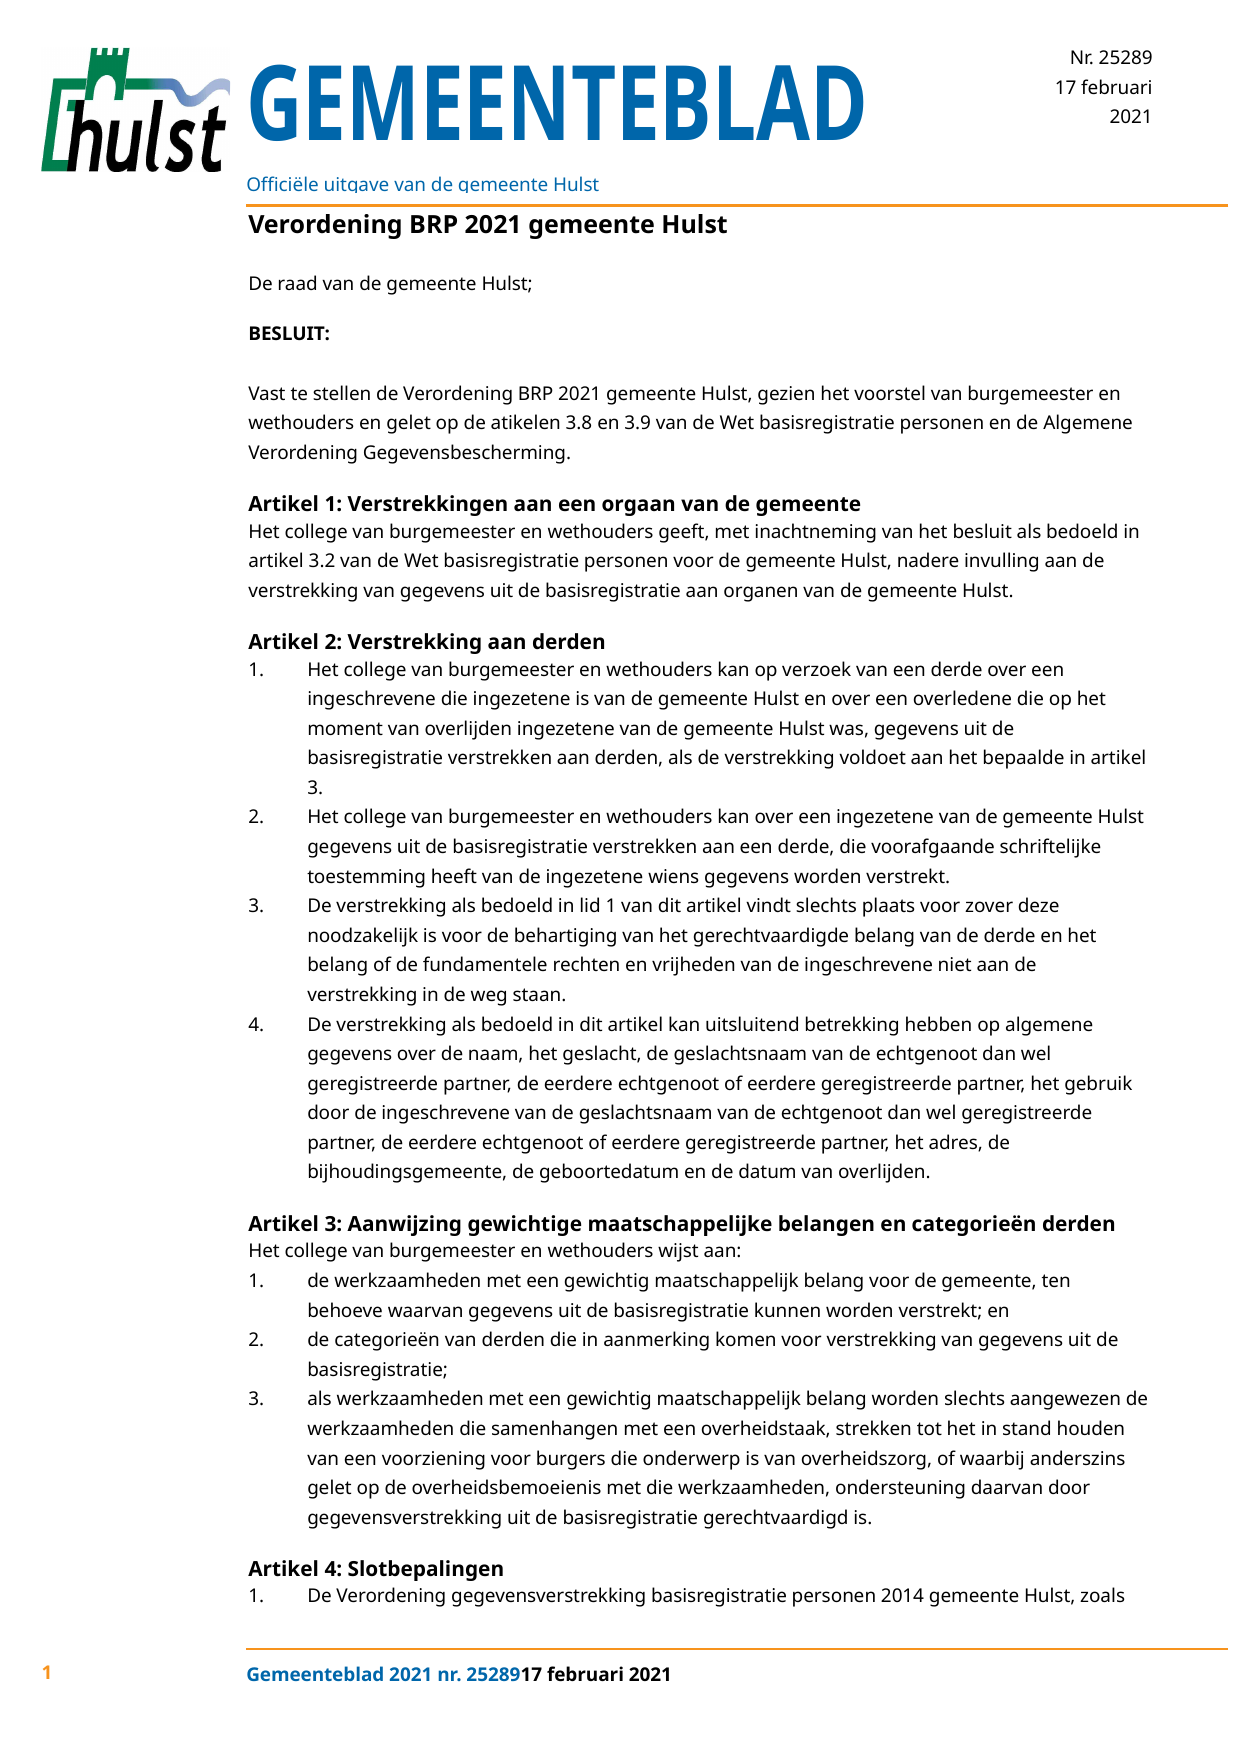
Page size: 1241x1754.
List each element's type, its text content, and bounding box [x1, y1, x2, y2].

picture [41, 47, 231, 172]
list de categorieën van derden die in aanmerking komen voor verstrekking van gegevens uit de basisregistratie; [248, 1326, 1152, 1382]
list de werkzaamheden met een gewichtig maatschappelijk belang voor de gemeente, ten behoeve waarvan gegevens uit de basisregistratie kunnen worden verstrekt; en [248, 1267, 1152, 1322]
text Verordening BRP 2021 gemeente Hulst [248, 207, 1152, 241]
text Artikel 4: Slotbepalingen [248, 1554, 1152, 1583]
text De raad van de gemeente Hulst; [248, 270, 1152, 296]
list De Verordening gegevensverstrekking basisregistratie personen 2014 gemeente Hulst, zoals [248, 1583, 1152, 1608]
text Vast te stellen de Verordening BRP 2021 gemeente Hulst, gezien het voorstel van burgemeester en wethouders en gelet op de atikelen 3.8 en 3.9 van de Wet basisregistratie personen en de Algemene Verordening Gegevensbescherming. [248, 380, 1152, 465]
text Artikel 2: Verstrekking aan derden [248, 627, 1152, 656]
text Artikel 3: Aanwijzing gewichtige maatschappelijke belangen en categorieën derden [248, 1209, 1152, 1238]
list De verstrekking als bedoeld in lid 1 van dit artikel vindt slechts plaats voor zover deze noodzakelijk is voor de behartiging van het gerechtvaardigde belang van de derde en het belang of de fundamentele rechten en vrijheden van de ingeschrevene niet aan de verstrekking in de weg staan. [248, 892, 1152, 1007]
list Het college van burgemeester en wethouders kan op verzoek van een derde over een ingeschrevene die ingezetene is van de gemeente Hulst en over een overledene die op het moment van overlijden ingezetene van de gemeente Hulst was, gegevens uit de basisregistratie verstrekken aan derden, als de verstrekking voldoet aan het bepaalde in artikel 3. [248, 656, 1152, 800]
text BESLUIT: [248, 321, 1152, 346]
list als werkzaamheden met een gewichtig maatschappelijk belang worden slechts aangewezen de werkzaamheden die samenhangen met een overheidstaak, strekken tot het in stand houden van een voorziening voor burgers die onderwerp is van overheidszorg, of waarbij anderszins gelet op de overheidsbemoeienis met die werkzaamheden, ondersteuning daarvan door gegevensverstrekking uit de basisregistratie gerechtvaardigd is. [248, 1386, 1152, 1529]
text Het college van burgemeester en wethouders geeft, met inachtneming van het besluit als bedoeld in artikel 3.2 van de Wet basisregistratie personen voor de gemeente Hulst, nadere invulling aan de verstrekking van gegevens uit de basisregistratie aan organen van de gemeente Hulst. [248, 518, 1152, 603]
text Het college van burgemeester en wethouders wijst aan: [248, 1238, 1152, 1263]
list Het college van burgemeester en wethouders kan over een ingezetene van de gemeente Hulst gegevens uit de basisregistratie verstrekken aan een derde, die voorafgaande schriftelijke toestemming heeft van de ingezetene wiens gegevens worden verstrekt. [248, 804, 1152, 889]
list De verstrekking als bedoeld in dit artikel kan uitsluitend betrekking hebben op algemene gegevens over de naam, het geslacht, de geslachtsnaam van de echtgenoot dan wel geregistreerde partner, de eerdere echtgenoot of eerdere geregistreerde partner, het gebruik door de ingeschrevene van de geslachtsnaam van de echtgenoot dan wel geregistreerde partner, de eerdere echtgenoot of eerdere geregistreerde partner, het adres, de bijhoudingsgemeente, de geboortedatum en de datum van overlijden. [248, 1011, 1152, 1184]
text Artikel 1: Verstrekkingen aan een orgaan van de gemeente [248, 489, 1152, 518]
